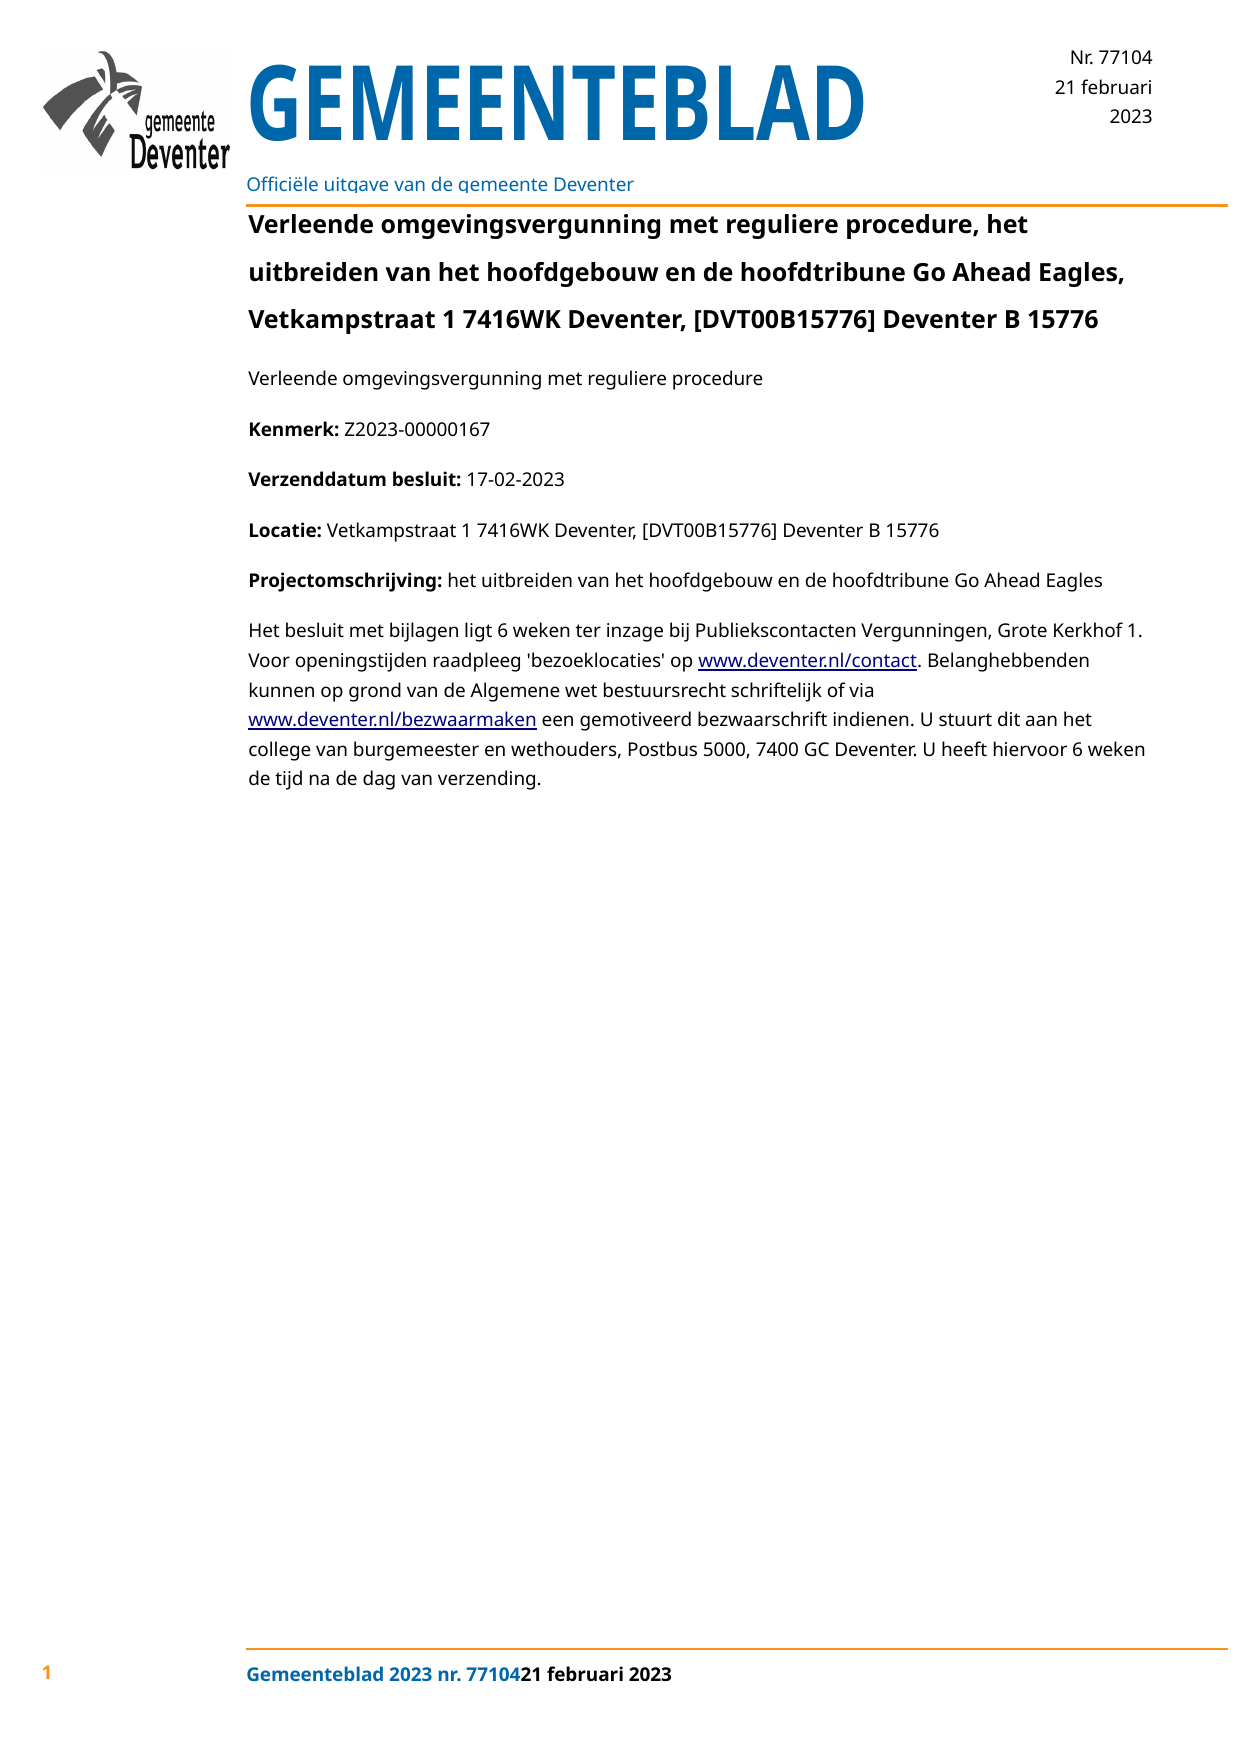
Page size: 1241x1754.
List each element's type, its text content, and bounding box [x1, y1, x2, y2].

text Locatie: Vetkampstraat 1 7416WK Deventer, [DVT00B15776] Deventer B 15776 [248, 517, 1152, 542]
text Kenmerk: Z2023-00000167 [248, 416, 1152, 442]
text Het besluit met bijlagen ligt 6 weken ter inzage bij Publiekscontacten Vergunningen, Grote Kerkhof 1. Voor openingstijden raadpleeg 'bezoeklocaties' op www.deventer.nl/contact. Belanghebbenden kunnen op grond van de Algemene wet bestuursrecht schriftelijk of via www.deventer.nl/bezwaarmaken een gemotiveerd bezwaarschrift indienen. U stuurt dit aan het college van burgemeester en wethouders, Postbus 5000, 7400 GC Deventer. U heeft hiervoor 6 weken de tijd na de dag van verzending. [248, 618, 1152, 791]
text Verleende omgevingsvergunning met reguliere procedure, het uitbreiden van het hoofdgebouw en de hoofdtribune Go Ahead Eagles, Vetkampstraat 1 7416WK Deventer, [DVT00B15776] Deventer B 15776 [248, 207, 1152, 336]
text Verzenddatum besluit: 17-02-2023 [248, 466, 1152, 492]
picture [41, 47, 231, 172]
text Verleende omgevingsvergunning met reguliere procedure [248, 366, 1152, 391]
text Projectomschrijving: het uitbreiden van het hoofdgebouw en de hoofdtribune Go Ahead Eagles [248, 567, 1152, 593]
